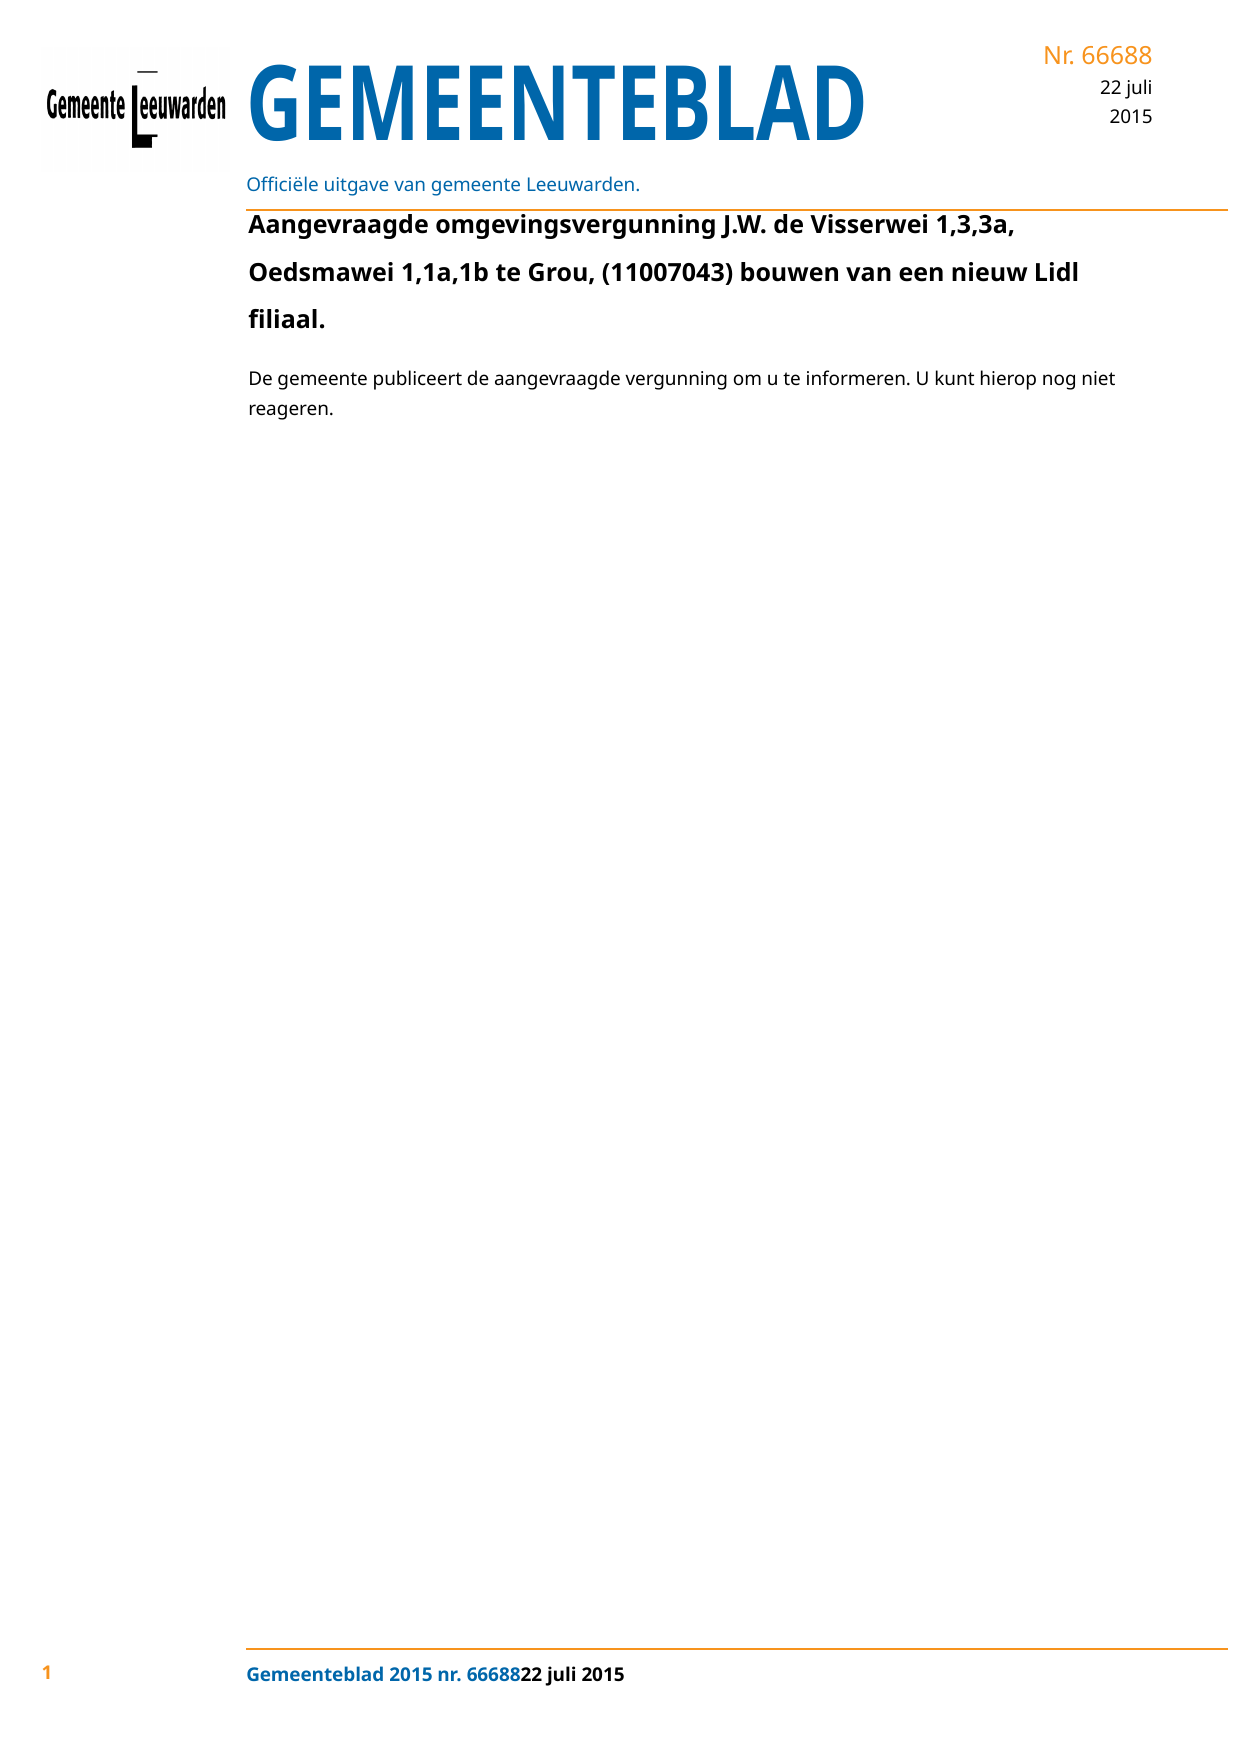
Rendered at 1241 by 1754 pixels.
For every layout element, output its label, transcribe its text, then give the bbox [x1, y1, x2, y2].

text De gemeente publiceert de aangevraagde vergunning om u te informeren. U kunt hierop nog niet reageren. [248, 366, 1152, 421]
text Aangevraagde omgevingsvergunning J.W. de Visserwei 1,3,3a, Oedsmawei 1,1a,1b te Grou, (11007043) bouwen van een nieuw Lidl filiaal. [248, 211, 1152, 336]
picture [41, 47, 231, 172]
